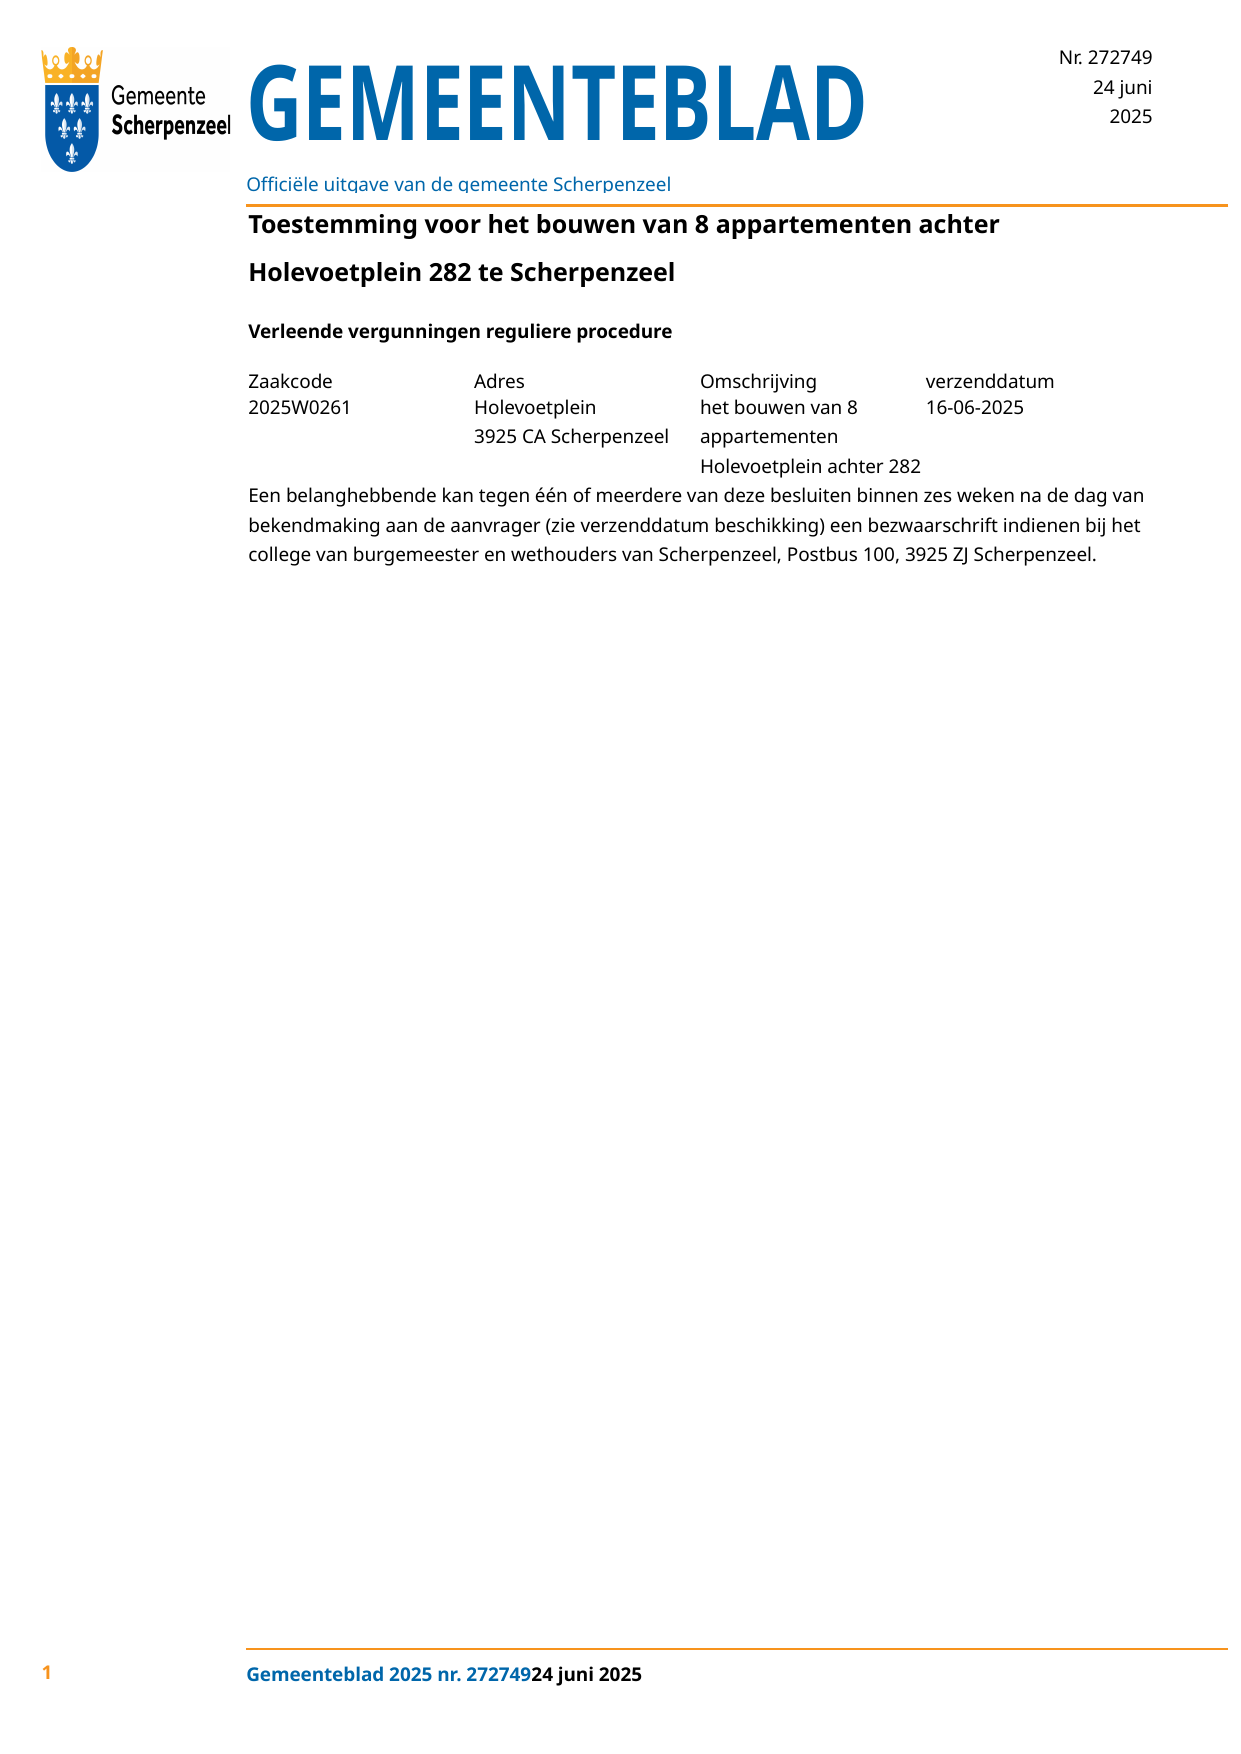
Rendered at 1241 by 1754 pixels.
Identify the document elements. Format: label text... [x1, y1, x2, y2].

text Verleende vergunningen reguliere procedure [248, 318, 1152, 344]
table_header Adres [474, 369, 700, 394]
table_cell het bouwen van 8 appartementen Holevoetplein achter 282 [700, 394, 926, 479]
table_cell 16-06-2025 [926, 394, 1152, 479]
text Toestemming voor het bouwen van 8 appartementen achter Holevoetplein 282 te Scherpenzeel [248, 207, 1152, 288]
table_header verzenddatum [926, 369, 1152, 394]
table_cell Holevoetplein 3925 CA Scherpenzeel [474, 394, 700, 479]
table_header Omschrijving [700, 369, 926, 394]
table_header Zaakcode [248, 369, 474, 394]
text Een belanghebbende kan tegen één of meerdere van deze besluiten binnen zes weken na de dag van bekendmaking aan de aanvrager (zie verzenddatum beschikking) een bezwaarschrift indienen bij het college van burgemeester en wethouders van Scherpenzeel, Postbus 100, 3925 ZJ Scherpenzeel. [248, 482, 1152, 567]
picture [41, 47, 231, 172]
table_cell 2025W0261 [248, 394, 474, 479]
